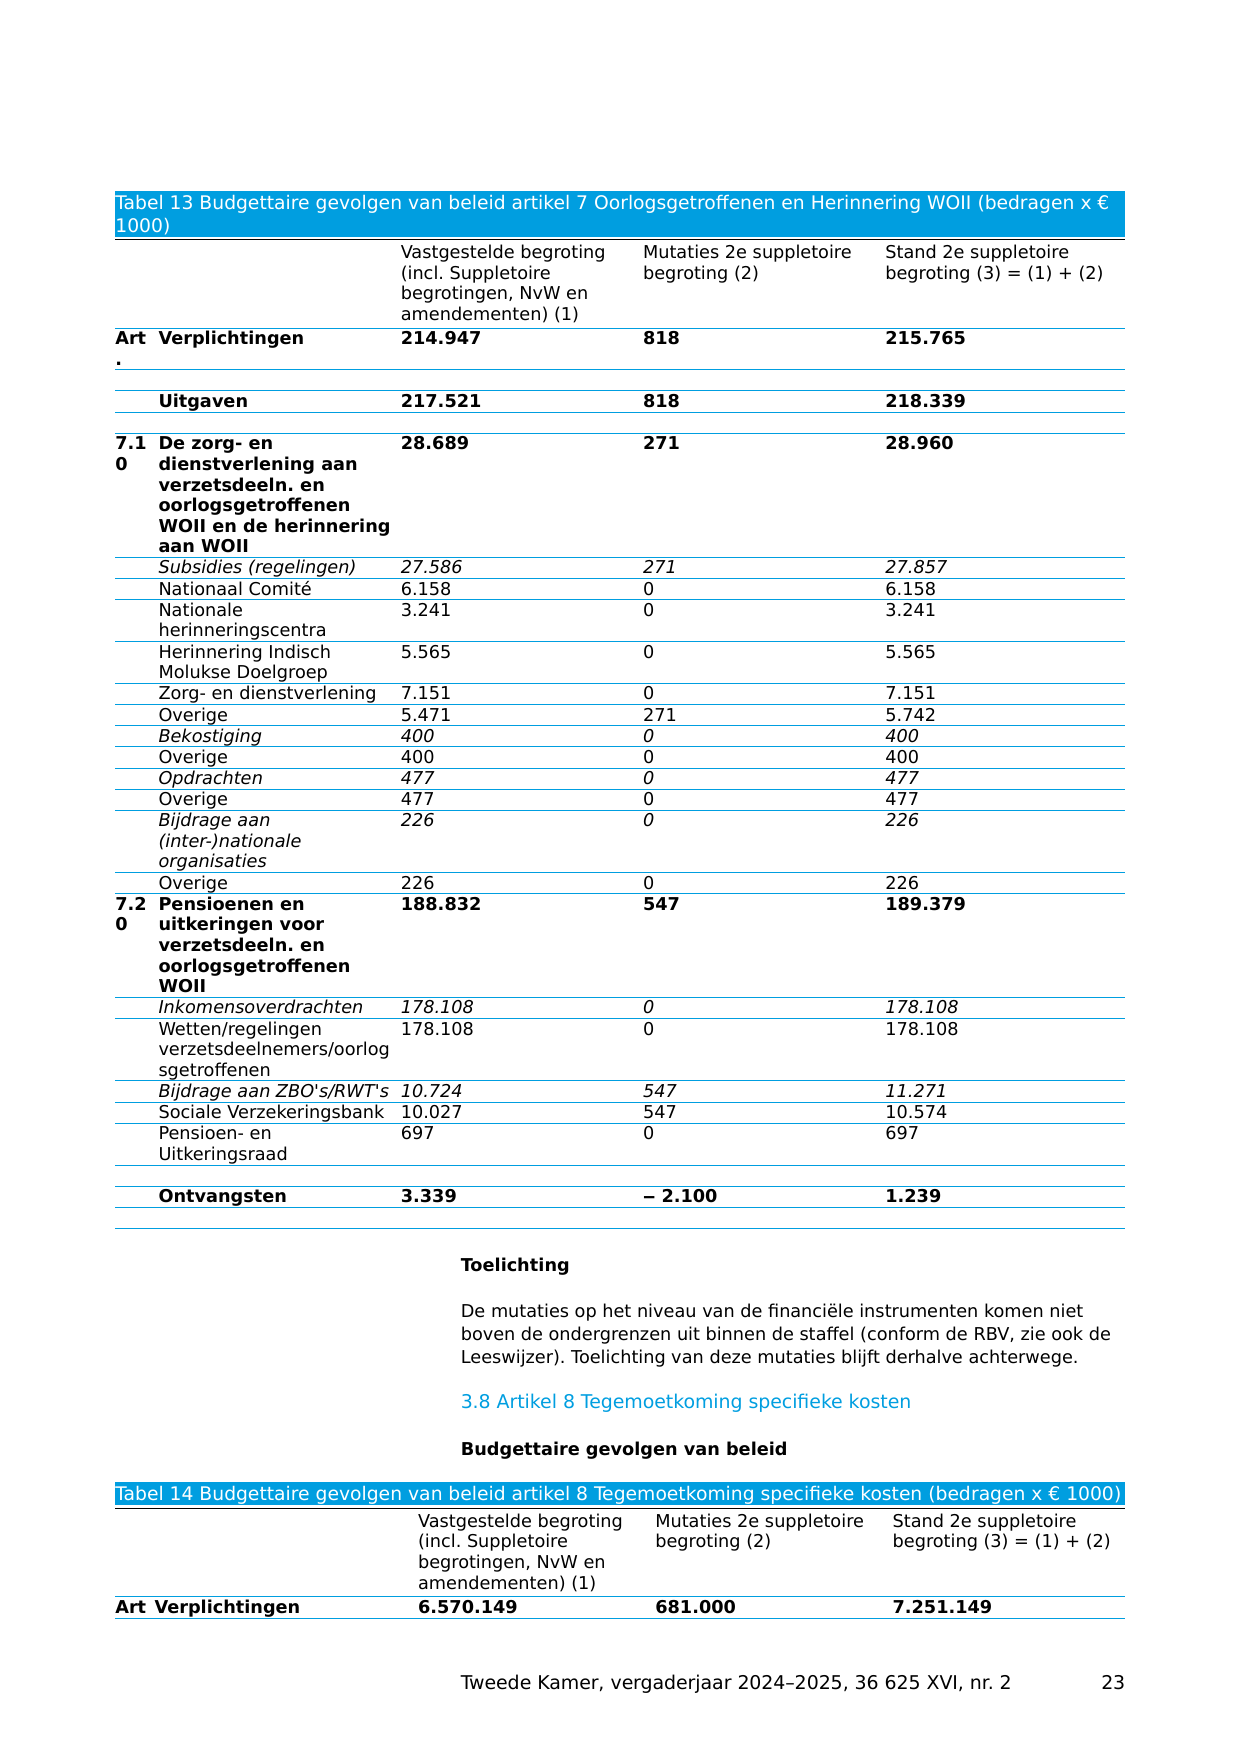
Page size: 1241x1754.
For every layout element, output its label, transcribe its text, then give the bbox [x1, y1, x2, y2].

table_cell [155, 1166, 398, 1186]
table_cell 178.108 [882, 998, 1125, 1018]
table_cell 7.151 [882, 684, 1125, 704]
table_cell [155, 240, 398, 327]
table_cell 226 [882, 873, 1125, 893]
table_cell 5.471 [398, 705, 640, 725]
table_cell Nationale herinneringscentra [155, 600, 398, 641]
table_cell 5.565 [398, 642, 640, 683]
table_cell [882, 1166, 1125, 1186]
table_cell [640, 1166, 882, 1186]
table_cell Verplichtingen [155, 329, 398, 369]
table_cell 271 [640, 434, 882, 557]
table_cell 218.339 [882, 391, 1125, 412]
table_cell Vastgestelde begroting (incl. Suppletoire begrotingen, NvW en amendementen) (1) [415, 1509, 652, 1596]
table_cell 7.10 [115, 434, 155, 557]
table_cell 5.565 [882, 642, 1125, 683]
table_cell [155, 370, 398, 390]
table_cell [115, 684, 155, 704]
table_cell Zorg- en dienstverlening [155, 684, 398, 704]
table_cell 477 [882, 790, 1125, 810]
table_cell 214.947 [398, 329, 640, 369]
table_cell 0 [640, 811, 882, 872]
table_cell [115, 769, 155, 788]
table_cell [640, 1208, 882, 1228]
table_cell 0 [640, 747, 882, 767]
table_cell 0 [640, 1124, 882, 1164]
table_cell [398, 1166, 640, 1186]
table_cell [115, 579, 155, 599]
table_cell 0 [640, 579, 882, 599]
table_cell 547 [640, 1081, 882, 1102]
table_cell [398, 1208, 640, 1228]
table_cell Nationaal Comité [155, 579, 398, 599]
table_cell [882, 370, 1125, 390]
table_cell Vastgestelde begroting (incl. Suppletoire begrotingen, NvW en amendementen) (1) [398, 240, 640, 327]
text Budgettaire gevolgen van beleid [461, 1437, 1125, 1459]
table_cell Art. [115, 329, 155, 369]
table_cell Inkomensoverdrachten [155, 998, 398, 1018]
table_cell [115, 873, 155, 893]
table_cell 7.151 [398, 684, 640, 704]
table_cell Subsidies (regelingen) [155, 558, 398, 578]
table_cell 0 [640, 790, 882, 810]
table_cell 6.158 [398, 579, 640, 599]
table_cell [115, 1081, 155, 1102]
title 3.8 Artikel 8 Tegemoetkoming specifieke kosten [461, 1391, 1125, 1413]
table_cell 0 [640, 684, 882, 704]
table_cell 10.724 [398, 1081, 640, 1102]
table_cell Pensioen- en Uitkeringsraad [155, 1124, 398, 1164]
table_cell [115, 240, 155, 327]
table_cell [398, 413, 640, 433]
table_cell 0 [640, 998, 882, 1018]
table_cell 0 [640, 873, 882, 893]
table_cell 0 [640, 642, 882, 683]
table_cell [115, 1166, 155, 1186]
table_cell Overige [155, 790, 398, 810]
table_cell [151, 1509, 415, 1596]
table_cell [115, 811, 155, 872]
table_cell 6.570.149 [415, 1597, 652, 1617]
table_cell [115, 370, 155, 390]
table_cell 0 [640, 726, 882, 746]
table_cell 547 [640, 894, 882, 997]
table_cell Verplichtingen [151, 1597, 415, 1617]
table_cell Pensioenen en uitkeringen voor verzetsdeeln. en oorlogsgetroffenen WOII [155, 894, 398, 997]
table_cell 11.271 [882, 1081, 1125, 1102]
table_cell 6.158 [882, 579, 1125, 599]
table_cell 681.000 [652, 1597, 889, 1617]
table_cell Herinnering Indisch Molukse Doelgroep [155, 642, 398, 683]
table_cell [640, 370, 882, 390]
table_cell [115, 1019, 155, 1080]
table_cell 818 [640, 391, 882, 412]
table_cell [115, 642, 155, 683]
table_cell Overige [155, 747, 398, 767]
table_cell [115, 790, 155, 810]
table_cell 27.586 [398, 558, 640, 578]
table_cell 0 [640, 600, 882, 641]
table_cell [115, 1103, 155, 1123]
table_cell Bijdrage aan (inter-)nationale organisaties [155, 811, 398, 872]
table_cell 226 [398, 811, 640, 872]
table_cell Uitgaven [155, 391, 398, 412]
text De mutaties op het niveau van de financiële instrumenten komen niet boven de ondergrenzen uit binnen de staffel (conform de RBV, zie ook de Leeswijzer). Toelichting van deze mutaties blijft derhalve achterwege. [461, 1299, 1125, 1368]
table_cell Art [115, 1597, 151, 1617]
table_cell 400 [398, 726, 640, 746]
table_cell [115, 998, 155, 1018]
table_cell 7.251.149 [890, 1597, 1125, 1617]
table_cell 27.857 [882, 558, 1125, 578]
table_cell 188.832 [398, 894, 640, 997]
table_cell Sociale Verzekeringsbank [155, 1103, 398, 1123]
table_cell 818 [640, 329, 882, 369]
table_cell [115, 726, 155, 746]
table_cell 7.20 [115, 894, 155, 997]
table_cell 226 [882, 811, 1125, 872]
table_cell 547 [640, 1103, 882, 1123]
table_cell 0 [640, 769, 882, 788]
table_cell 3.241 [398, 600, 640, 641]
table_cell [640, 413, 882, 433]
table_cell 217.521 [398, 391, 640, 412]
table_cell 3.339 [398, 1187, 640, 1207]
text Toelichting [461, 1253, 1125, 1276]
table_cell [115, 1124, 155, 1164]
table_cell Mutaties 2e suppletoire begroting (2) [640, 240, 882, 327]
table_cell Bekostiging [155, 726, 398, 746]
table_cell [882, 1208, 1125, 1228]
table_cell [115, 1187, 155, 1207]
table_cell Overige [155, 873, 398, 893]
table_cell [115, 747, 155, 767]
table_cell 400 [398, 747, 640, 767]
table_cell 189.379 [882, 894, 1125, 997]
table_cell Stand 2e suppletoire begroting (3) = (1) + (2) [882, 240, 1125, 327]
table_cell [115, 1509, 151, 1596]
table_cell 400 [882, 726, 1125, 746]
table_cell [115, 391, 155, 412]
table_cell 178.108 [398, 998, 640, 1018]
table_cell De zorg- en dienstverlening aan verzetsdeeln. en oorlogsgetroffenen WOII en de herinnering aan WOII [155, 434, 398, 557]
table_cell [155, 413, 398, 433]
table_cell 178.108 [398, 1019, 640, 1080]
table_cell 697 [398, 1124, 640, 1164]
table_cell [115, 1208, 155, 1228]
table_cell Wetten/regelingen verzetsdeelnemers/oorlogsgetroffenen [155, 1019, 398, 1080]
table_cell 271 [640, 705, 882, 725]
table_cell 697 [882, 1124, 1125, 1164]
table_cell ‒ 2.100 [640, 1187, 882, 1207]
table_cell [155, 1208, 398, 1228]
table_cell 215.765 [882, 329, 1125, 369]
table_cell 178.108 [882, 1019, 1125, 1080]
table_cell [398, 370, 640, 390]
table_cell Mutaties 2e suppletoire begroting (2) [652, 1509, 889, 1596]
table_cell 271 [640, 558, 882, 578]
table_cell Ontvangsten [155, 1187, 398, 1207]
table_cell [115, 413, 155, 433]
table_cell Stand 2e suppletoire begroting (3) = (1) + (2) [890, 1509, 1125, 1596]
table_cell 5.742 [882, 705, 1125, 725]
table_cell 1.239 [882, 1187, 1125, 1207]
table_cell 400 [882, 747, 1125, 767]
table_cell 226 [398, 873, 640, 893]
table_cell Opdrachten [155, 769, 398, 788]
table_cell 3.241 [882, 600, 1125, 641]
table_cell 477 [398, 769, 640, 788]
table_cell 0 [640, 1019, 882, 1080]
table_cell 477 [398, 790, 640, 810]
table_cell [115, 558, 155, 578]
table_cell [115, 705, 155, 725]
table_cell [882, 413, 1125, 433]
table_cell [115, 600, 155, 641]
table_cell 477 [882, 769, 1125, 788]
table_cell Overige [155, 705, 398, 725]
table_cell Bijdrage aan ZBO's/RWT's [155, 1081, 398, 1102]
table_cell 10.574 [882, 1103, 1125, 1123]
table_cell 28.960 [882, 434, 1125, 557]
table_cell 28.689 [398, 434, 640, 557]
table_cell 10.027 [398, 1103, 640, 1123]
